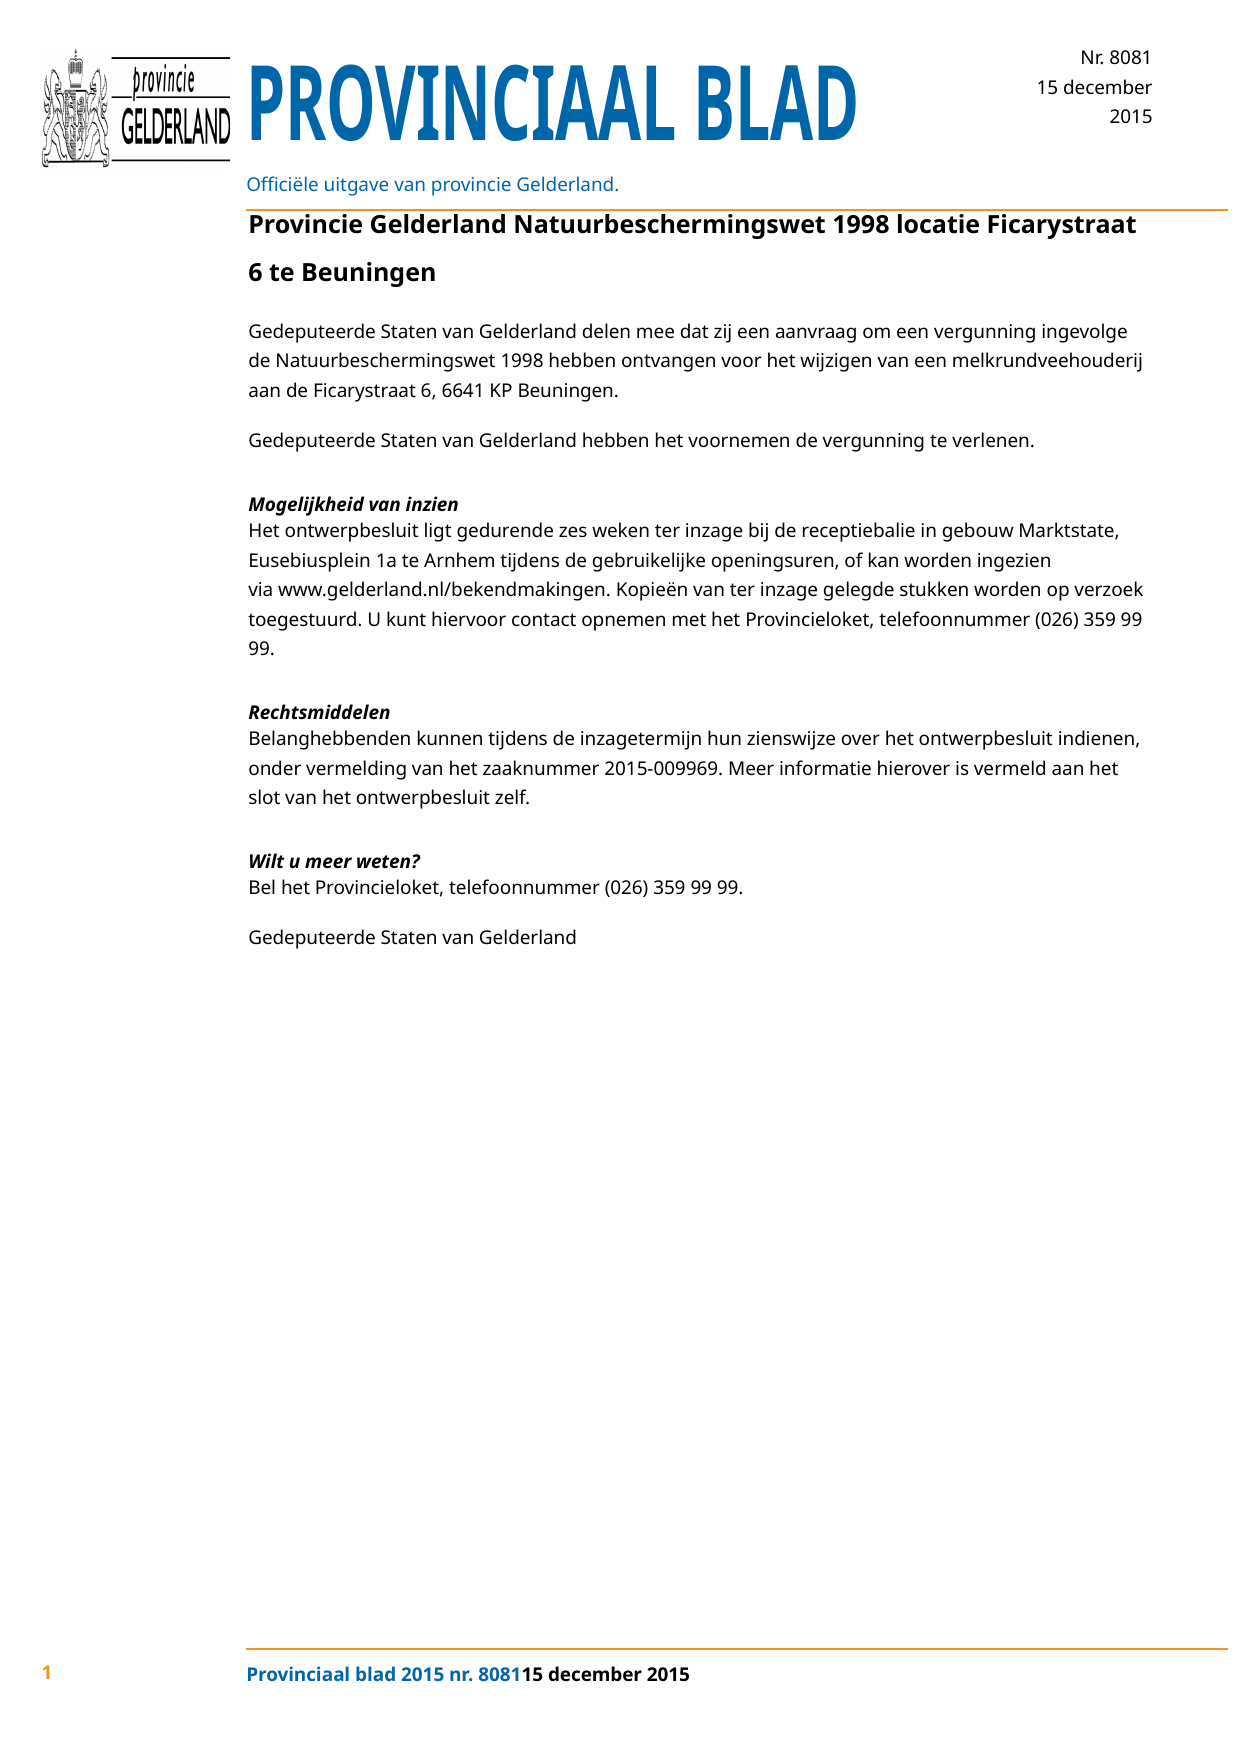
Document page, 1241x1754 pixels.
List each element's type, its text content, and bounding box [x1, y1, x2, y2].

text Wilt u meer weten? [248, 848, 1152, 874]
text Mogelijkheid van inzien [248, 491, 1152, 517]
text Gedeputeerde Staten van Gelderland delen mee dat zij een aanvraag om een vergunning ingevolge de Natuurbeschermingswet 1998 hebben ontvangen voor het wijzigen van een melkrundveehouderij aan de Ficarystraat 6, 6641 KP Beuningen. [248, 318, 1152, 403]
text Belanghebbenden kunnen tijdens de inzagetermijn hun zienswijze over het ontwerpbesluit indienen, onder vermelding van het zaaknummer 2015-009969. Meer informatie hierover is vermeld aan het slot van het ontwerpbesluit zelf. [248, 725, 1152, 810]
text Gedeputeerde Staten van Gelderland hebben het voornemen de vergunning te verlenen. [248, 427, 1152, 453]
text Gedeputeerde Staten van Gelderland [248, 924, 1152, 950]
text Rechtsmiddelen [248, 699, 1152, 725]
text Het ontwerpbesluit ligt gedurende zes weken ter inzage bij de receptiebalie in gebouw Marktstate, Eusebiusplein 1a te Arnhem tijdens de gebruikelijke openingsuren, of kan worden ingezien via www.gelderland.nl/bekendmakingen. Kopieën van ter inzage gelegde stukken worden op verzoek toegestuurd. U kunt hiervoor contact opnemen met het Provincieloket, telefoonnummer (026) 359 99 99. [248, 517, 1152, 661]
text Bel het Provincieloket, telefoonnummer (026) 359 99 99. [248, 874, 1152, 900]
text Provincie Gelderland Natuurbeschermingswet 1998 locatie Ficarystraat 6 te Beuningen [248, 211, 1152, 288]
picture [41, 47, 231, 172]
